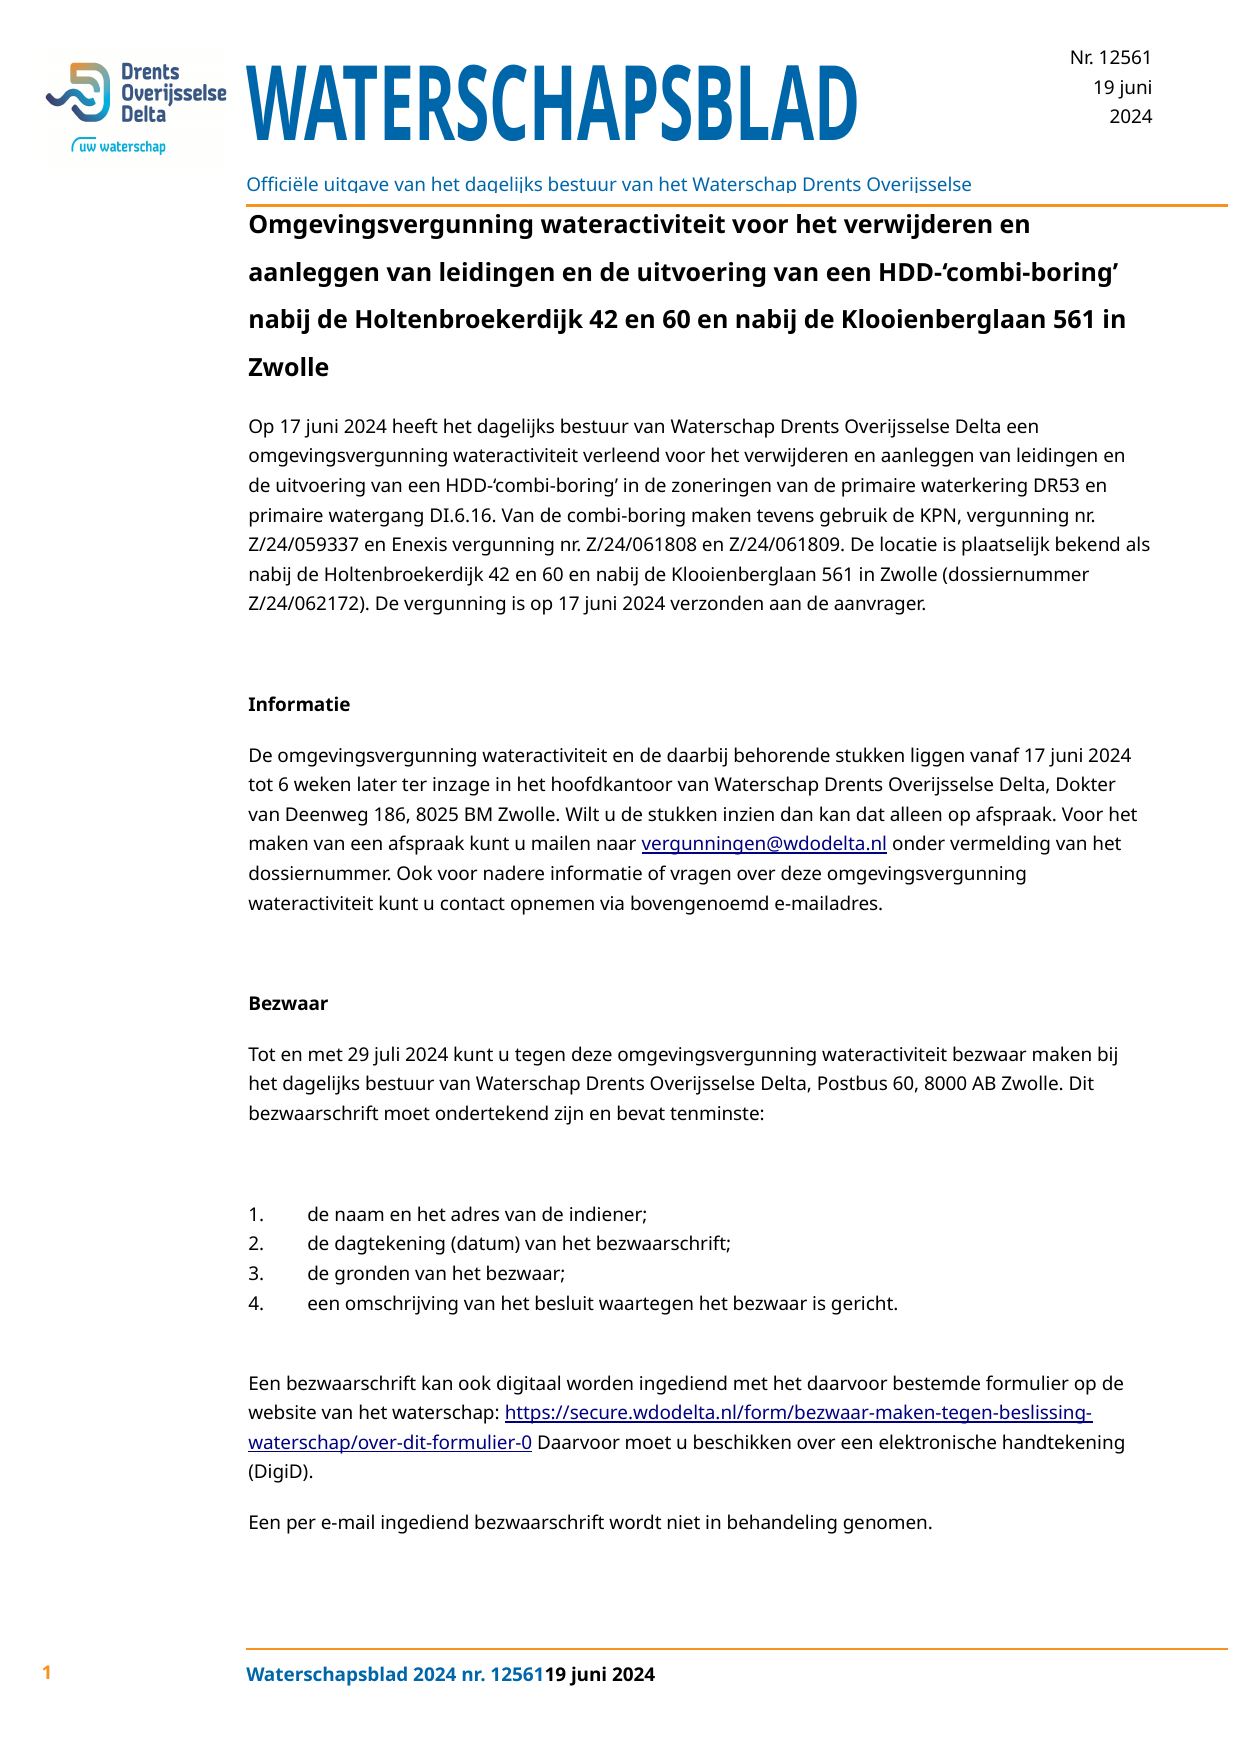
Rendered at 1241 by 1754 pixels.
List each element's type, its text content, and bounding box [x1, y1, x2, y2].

list de dagtekening (datum) van het bezwaarschrift; [248, 1231, 1152, 1256]
list een omschrijving van het besluit waartegen het bezwaar is gericht. [248, 1290, 1152, 1316]
list de naam en het adres van de indiener; [248, 1201, 1152, 1227]
text Informatie [248, 691, 1152, 717]
text Een bezwaarschrift kan ook digitaal worden ingediend met het daarvoor bestemde formulier op de website van het waterschap: https://secure.wdodelta.nl/form/bezwaar-maken-tegen-beslissing-waterschap/over-dit-formulier-0 Daarvoor moet u beschikken over een elektronische handtekening (DigiD). [248, 1370, 1152, 1484]
text De omgevingsvergunning wateractiviteit en de daarbij behorende stukken liggen vanaf 17 juni 2024 tot 6 weken later ter inzage in het hoofdkantoor van Waterschap Drents Overijsselse Delta, Dokter van Deenweg 186, 8025 BM Zwolle. Wilt u de stukken inzien dan kan dat alleen op afspraak. Voor het maken van een afspraak kunt u mailen naar vergunningen@wdodelta.nl onder vermelding van het dossiernummer. Ook voor nadere informatie of vragen over deze omgevingsvergunning wateractiviteit kunt u contact opnemen via bovengenoemd e-mailadres. [248, 742, 1152, 916]
text Bezwaar [248, 991, 1152, 1016]
picture [41, 47, 231, 172]
text Omgevingsvergunning wateractiviteit voor het verwijderen en aanleggen van leidingen en de uitvoering van een HDD-‘combi-boring’ nabij de Holtenbroekerdijk 42 en 60 en nabij de Klooienberglaan 561 in Zwolle [248, 207, 1152, 384]
text Tot en met 29 juli 2024 kunt u tegen deze omgevingsvergunning wateractiviteit bezwaar maken bij het dagelijks bestuur van Waterschap Drents Overijsselse Delta, Postbus 60, 8000 AB Zwolle. Dit bezwaarschrift moet ondertekend zijn en bevat tenminste: [248, 1041, 1152, 1126]
text Op 17 juni 2024 heeft het dagelijks bestuur van Waterschap Drents Overijsselse Delta een omgevingsvergunning wateractiviteit verleend voor het verwijderen en aanleggen van leidingen en de uitvoering van een HDD-‘combi-boring’ in de zoneringen van de primaire waterkering DR53 en primaire watergang DI.6.16. Van de combi-boring maken tevens gebruik de KPN, vergunning nr. Z/24/059337 en Enexis vergunning nr. Z/24/061808 en Z/24/061809. De locatie is plaatselijk bekend als nabij de Holtenbroekerdijk 42 en 60 en nabij de Klooienberglaan 561 in Zwolle (dossiernummer Z/24/062172). De vergunning is op 17 juni 2024 verzonden aan de aanvrager. [248, 413, 1152, 616]
list de gronden van het bezwaar; [248, 1260, 1152, 1286]
text Een per e-mail ingediend bezwaarschrift wordt niet in behandeling genomen. [248, 1509, 1152, 1535]
